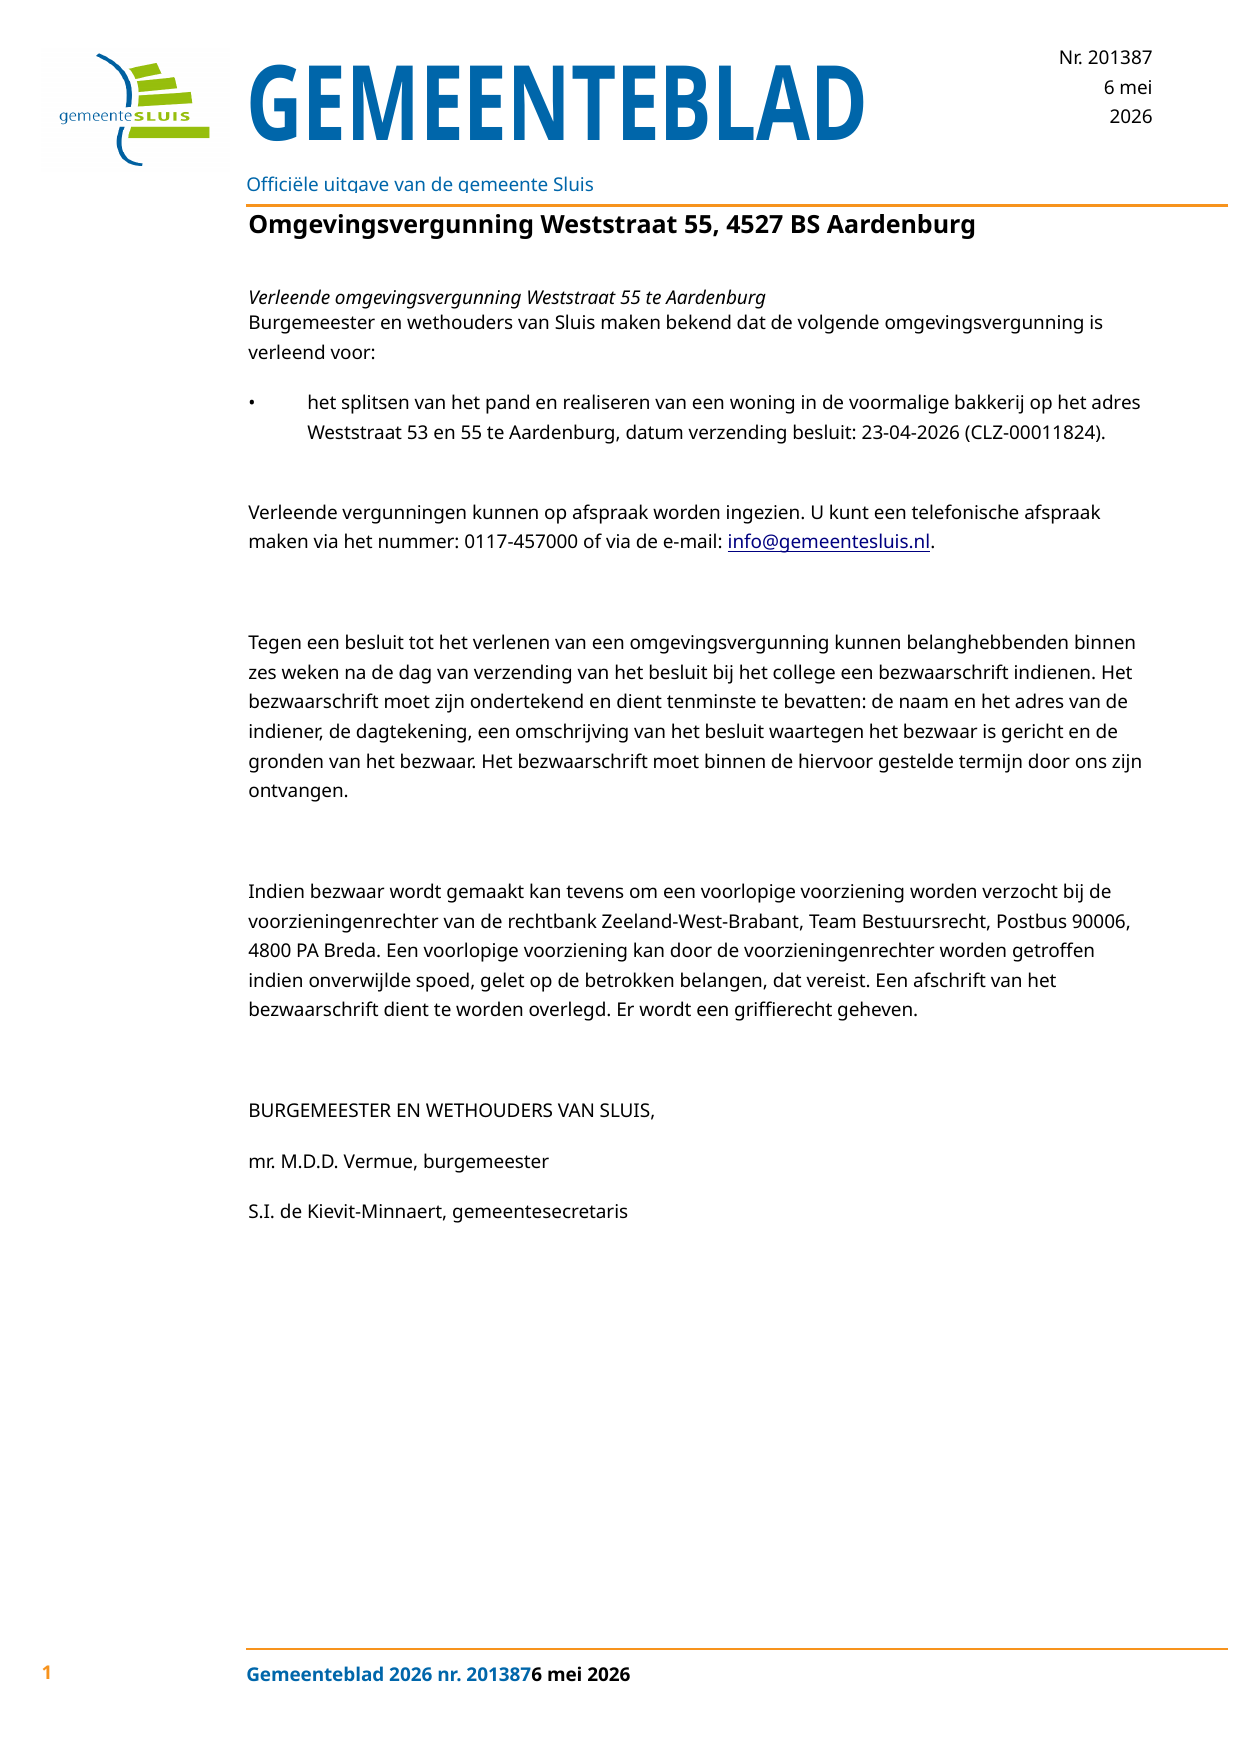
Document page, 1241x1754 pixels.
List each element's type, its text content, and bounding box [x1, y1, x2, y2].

picture [41, 47, 231, 172]
text Verleende vergunningen kunnen op afspraak worden ingezien. U kunt een telefonische afspraak maken via het nummer: 0117-457000 of via de e-mail: info@gemeentesluis.nl. [248, 499, 1152, 554]
list het splitsen van het pand en realiseren van een woning in de voormalige bakkerij op het adres Weststraat 53 en 55 te Aardenburg, datum verzending besluit: 23-04-2026 (CLZ-00011824). [248, 389, 1152, 445]
text Tegen een besluit tot het verlenen van een omgevingsvergunning kunnen belanghebbenden binnen zes weken na de dag van verzending van het besluit bij het college een bezwaarschrift indienen. Het bezwaarschrift moet zijn ondertekend en dient tenminste te bevatten: de naam en het adres van de indiener, de dagtekening, een omschrijving van het besluit waartegen het bezwaar is gericht en de gronden van het bezwaar. Het bezwaarschrift moet binnen de hiervoor gestelde termijn door ons zijn ontvangen. [248, 629, 1152, 803]
text Omgevingsvergunning Weststraat 55, 4527 BS Aardenburg [248, 207, 1152, 241]
text Indien bezwaar wordt gemaakt kan tevens om een voorlopige voorziening worden verzocht bij de voorzieningenrechter van de rechtbank Zeeland-West-Brabant, Team Bestuursrecht, Postbus 90006, 4800 PA Breda. Een voorlopige voorziening kan door de voorzieningenrechter worden getroffen indien onverwijlde spoed, gelet op de betrokken belangen, dat vereist. Een afschrift van het bezwaarschrift dient te worden overlegd. Er wordt een griffierecht geheven. [248, 878, 1152, 1022]
text Verleende omgevingsvergunning Weststraat 55 te Aardenburg [248, 284, 1152, 309]
text BURGEMEESTER EN WETHOUDERS VAN SLUIS, [248, 1097, 1152, 1123]
text S.I. de Kievit-Minnaert, gemeentesecretaris [248, 1198, 1152, 1224]
text Burgemeester en wethouders van Sluis maken bekend dat de volgende omgevingsvergunning is verleend voor: [248, 309, 1152, 365]
text mr. M.D.D. Vermue, burgemeester [248, 1148, 1152, 1174]
